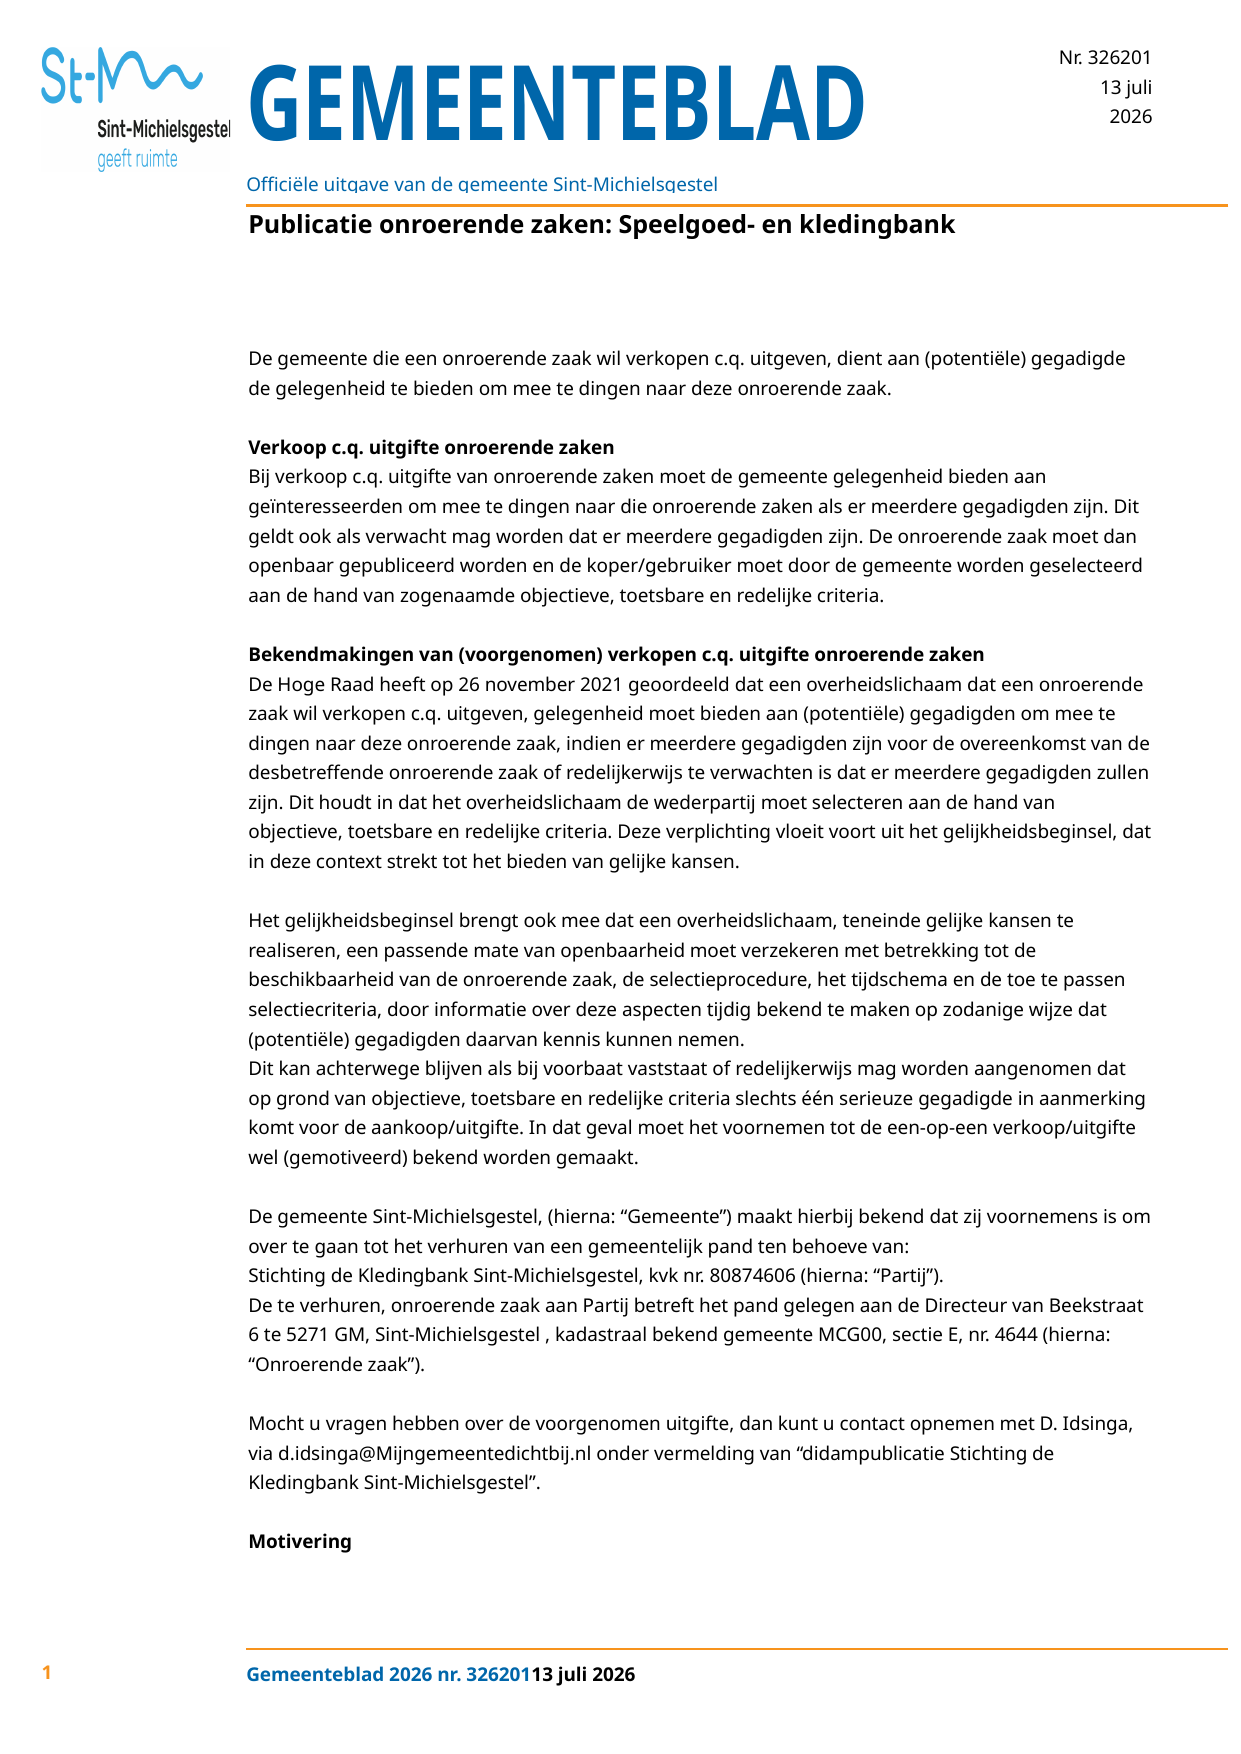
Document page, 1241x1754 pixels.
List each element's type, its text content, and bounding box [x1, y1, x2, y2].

text Het gelijkheidsbeginsel brengt ook mee dat een overheidslichaam, teneinde gelijke kansen te realiseren, een passende mate van openbaarheid moet verzekeren met betrekking tot de beschikbaarheid van de onroerende zaak, de selectieprocedure, het tijdschema en de toe te passen selectiecriteria, door informatie over deze aspecten tijdig bekend te maken op zodanige wijze dat (potentiële) gegadigden daarvan kennis kunnen nemen. [248, 907, 1152, 1051]
text Dit kan achterwege blijven als bij voorbaat vaststaat of redelijkerwijs mag worden aangenomen dat op grond van objectieve, toetsbare en redelijke criteria slechts één serieuze gegadigde in aanmerking komt voor de aankoop/uitgifte. In dat geval moet het voornemen tot de een-op-een verkoop/uitgifte wel (gemotiveerd) bekend worden gemaakt. [248, 1055, 1152, 1170]
text Motivering [248, 1529, 1152, 1554]
text De gemeente die een onroerende zaak wil verkopen c.q. uitgeven, dient aan (potentiële) gegadigde de gelegenheid te bieden om mee te dingen naar deze onroerende zaak. [248, 345, 1152, 401]
text Stichting de Kledingbank Sint-Michielsgestel, kvk nr. 80874606 (hierna: “Partij”). [248, 1262, 1152, 1288]
picture [41, 47, 231, 172]
text Mocht u vragen hebben over de voorgenomen uitgifte, dan kunt u contact opnemen met D. Idsinga, via d.idsinga@Mijngemeentedichtbij.nl onder vermelding van “didampublicatie Stichting de Kledingbank Sint-Michielsgestel”. [248, 1410, 1152, 1495]
text De gemeente Sint-Michielsgestel, (hierna: “Gemeente”) maakt hierbij bekend dat zij voornemens is om over te gaan tot het verhuren van een gemeentelijk pand ten behoeve van: [248, 1203, 1152, 1258]
text Verkoop c.q. uitgifte onroerende zaken [248, 434, 1152, 460]
text Publicatie onroerende zaken: Speelgoed- en kledingbank [248, 207, 1152, 241]
text Bij verkoop c.q. uitgifte van onroerende zaken moet de gemeente gelegenheid bieden aan geïnteresseerden om mee te dingen naar die onroerende zaken als er meerdere gegadigden zijn. Dit geldt ook als verwacht mag worden dat er meerdere gegadigden zijn. De onroerende zaak moet dan openbaar gepubliceerd worden en de koper/gebruiker moet door de gemeente worden geselecteerd aan de hand van zogenaamde objectieve, toetsbare en redelijke criteria. [248, 464, 1152, 608]
text Bekendmakingen van (voorgenomen) verkopen c.q. uitgifte onroerende zaken [248, 641, 1152, 667]
text De te verhuren, onroerende zaak aan Partij betreft het pand gelegen aan de Directeur van Beekstraat 6 te 5271 GM, Sint-Michielsgestel , kadastraal bekend gemeente MCG00, sectie E, nr. 4644 (hierna: “Onroerende zaak”). [248, 1292, 1152, 1377]
text De Hoge Raad heeft op 26 november 2021 geoordeeld dat een overheidslichaam dat een onroerende zaak wil verkopen c.q. uitgeven, gelegenheid moet bieden aan (potentiële) gegadigden om mee te dingen naar deze onroerende zaak, indien er meerdere gegadigden zijn voor de overeenkomst van de desbetreffende onroerende zaak of redelijkerwijs te verwachten is dat er meerdere gegadigden zullen zijn. Dit houdt in dat het overheidslichaam de wederpartij moet selecteren aan de hand van objectieve, toetsbare en redelijke criteria. Deze verplichting vloeit voort uit het gelijkheidsbeginsel, dat in deze context strekt tot het bieden van gelijke kansen. [248, 671, 1152, 874]
